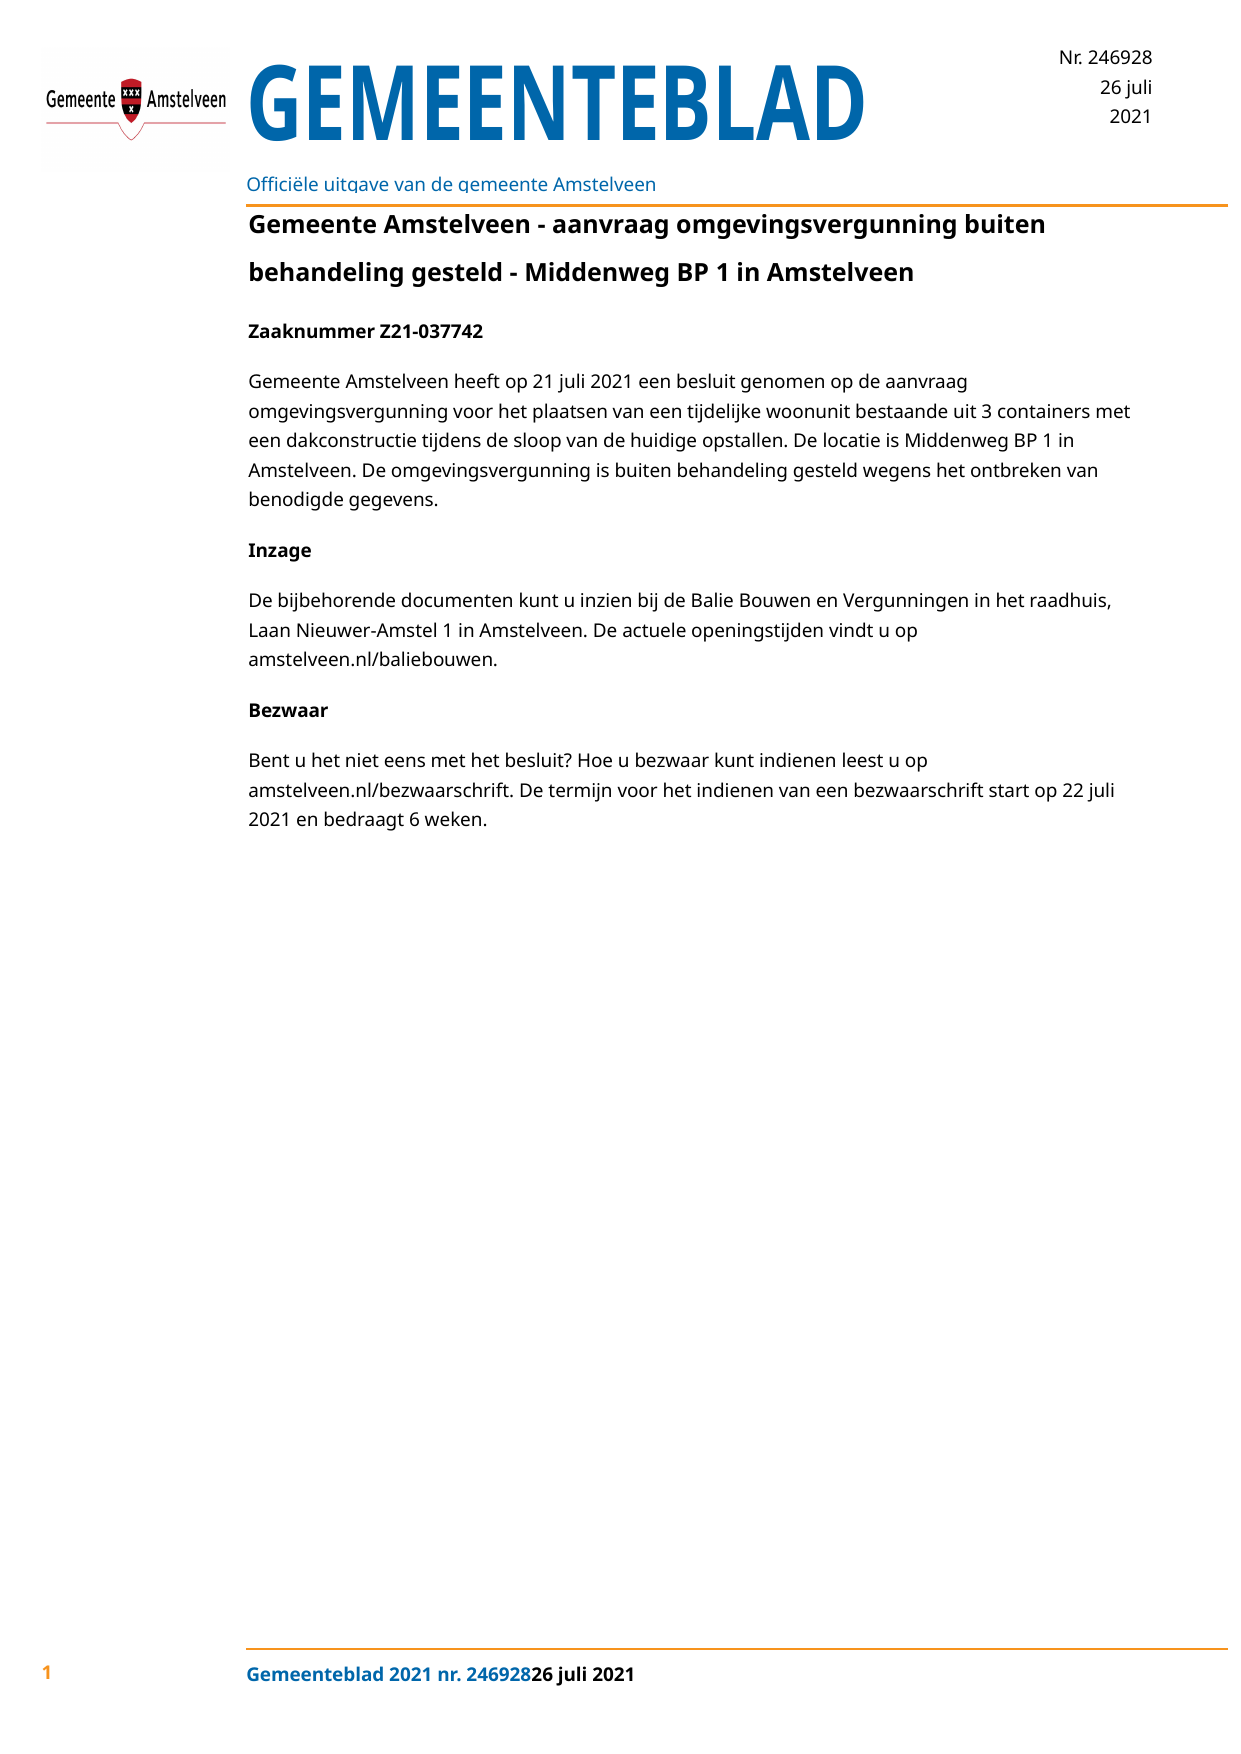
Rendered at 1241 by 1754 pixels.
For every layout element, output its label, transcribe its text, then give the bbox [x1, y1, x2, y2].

text Zaaknummer Z21-037742 [248, 318, 1152, 344]
text Gemeente Amstelveen heeft op 21 juli 2021 een besluit genomen op de aanvraag omgevingsvergunning voor het plaatsen van een tijdelijke woonunit bestaande uit 3 containers met een dakconstructie tijdens de sloop van de huidige opstallen. De locatie is Middenweg BP 1 in Amstelveen. De omgevingsvergunning is buiten behandeling gesteld wegens het ontbreken van benodigde gegevens. [248, 368, 1152, 512]
text De bijbehorende documenten kunt u inzien bij de Balie Bouwen en Vergunningen in het raadhuis, Laan Nieuwer-Amstel 1 in Amstelveen. De actuele openingstijden vindt u op amstelveen.nl/baliebouwen. [248, 587, 1152, 672]
text Bent u het niet eens met het besluit? Hoe u bezwaar kunt indienen leest u op amstelveen.nl/bezwaarschrift. De termijn voor het indienen van een bezwaarschrift start op 22 juli 2021 en bedraagt 6 weken. [248, 747, 1152, 832]
text Bezwaar [248, 697, 1152, 723]
picture [41, 47, 231, 172]
text Gemeente Amstelveen - aanvraag omgevingsvergunning buiten behandeling gesteld - Middenweg BP 1 in Amstelveen [248, 207, 1152, 288]
text Inzage [248, 537, 1152, 563]
